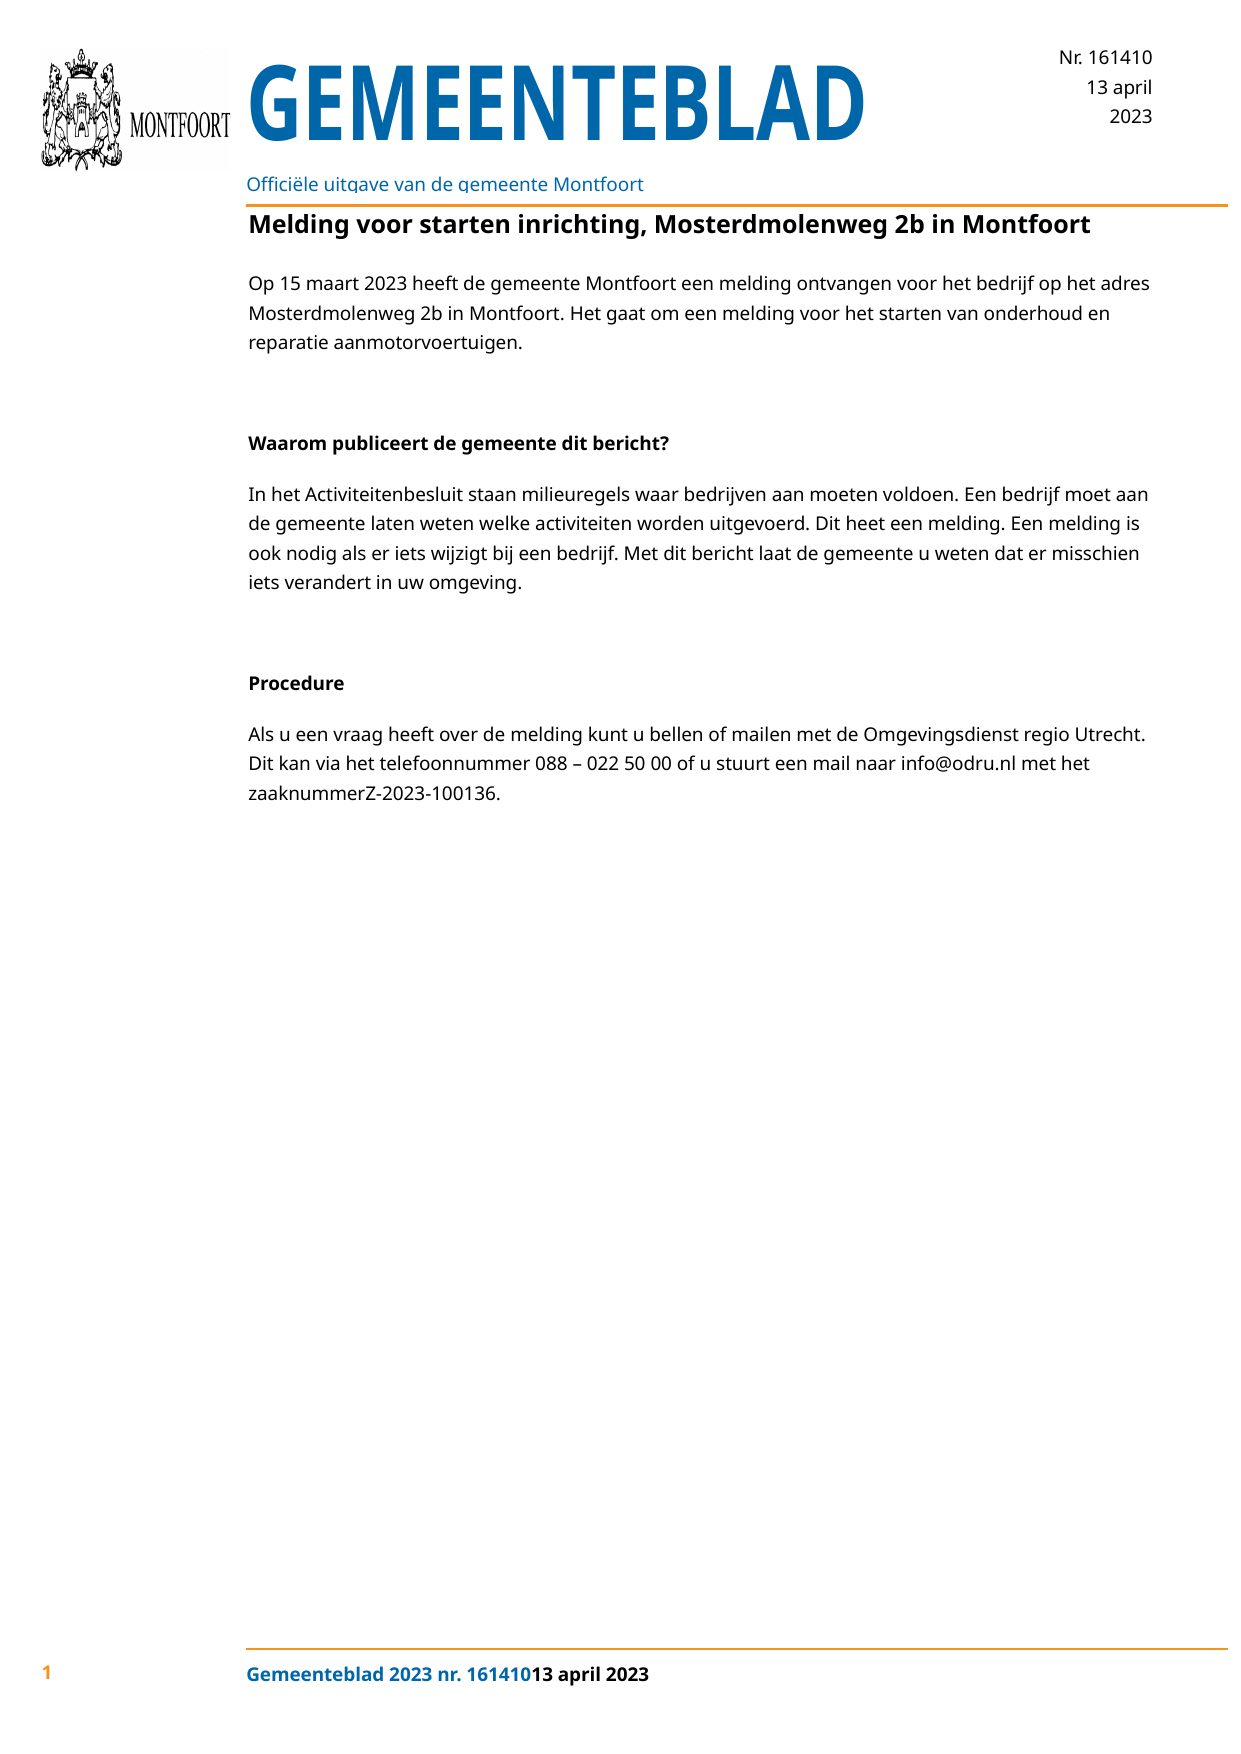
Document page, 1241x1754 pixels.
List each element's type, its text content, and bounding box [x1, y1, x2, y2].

text Waarom publiceert de gemeente dit bericht? [248, 430, 1152, 456]
text Melding voor starten inrichting, Mosterdmolenweg 2b in Montfoort [248, 207, 1152, 241]
text Procedure [248, 670, 1152, 696]
text Op 15 maart 2023 heeft de gemeente Montfoort een melding ontvangen voor het bedrijf op het adres Mosterdmolenweg 2b in Montfoort. Het gaat om een melding voor het starten van onderhoud en reparatie aanmotorvoertuigen. [248, 270, 1152, 355]
text In het Activiteitenbesluit staan milieuregels waar bedrijven aan moeten voldoen. Een bedrijf moet aan de gemeente laten weten welke activiteiten worden uitgevoerd. Dit heet een melding. Een melding is ook nodig als er iets wijzigt bij een bedrijf. Met dit bericht laat de gemeente u weten dat er misschien iets verandert in uw omgeving. [248, 481, 1152, 595]
picture [41, 47, 231, 172]
text Als u een vraag heeft over de melding kunt u bellen of mailen met de Omgevingsdienst regio Utrecht. Dit kan via het telefoonnummer 088 – 022 50 00 of u stuurt een mail naar info@odru.nl met het zaaknummerZ-2023-100136. [248, 721, 1152, 806]
